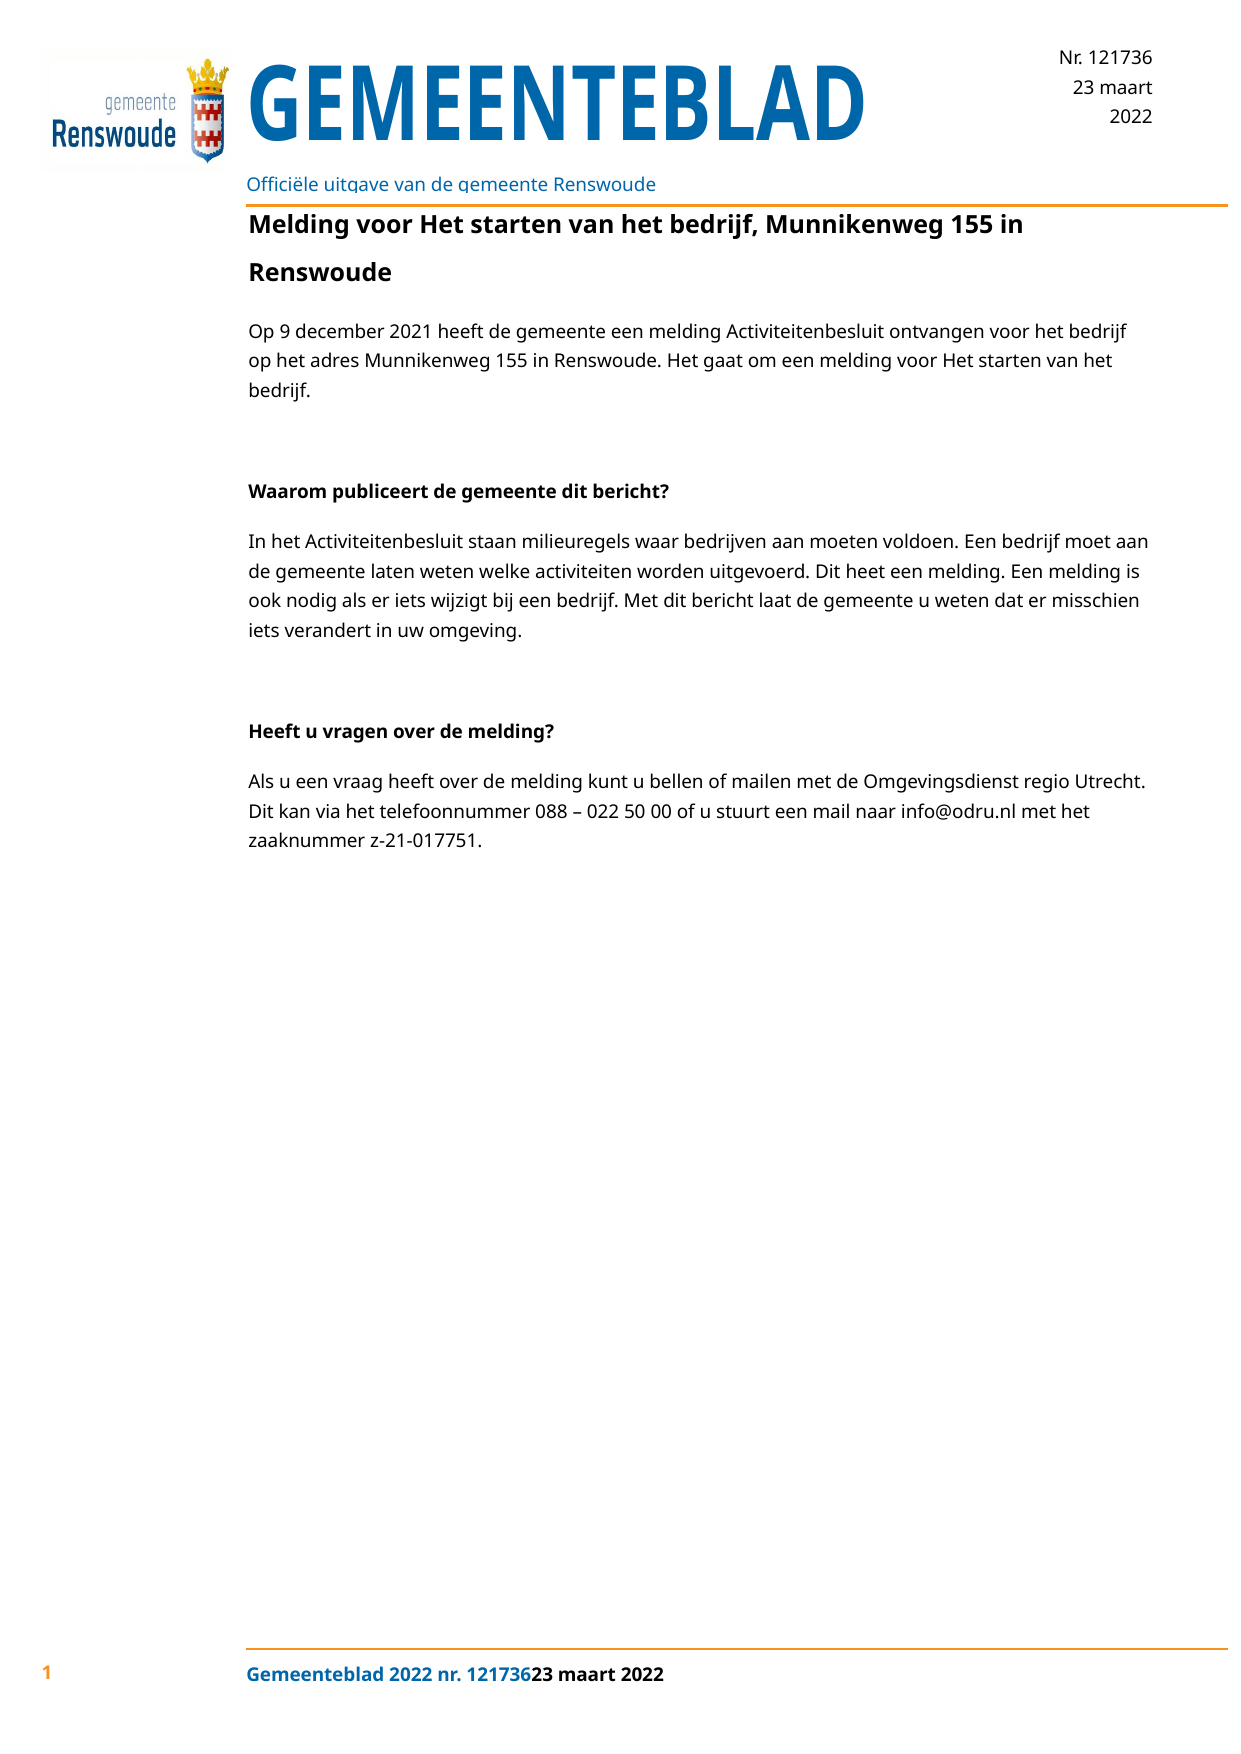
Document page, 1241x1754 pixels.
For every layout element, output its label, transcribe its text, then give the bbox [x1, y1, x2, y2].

picture [41, 47, 231, 172]
text Als u een vraag heeft over de melding kunt u bellen of mailen met de Omgevingsdienst regio Utrecht. Dit kan via het telefoonnummer 088 – 022 50 00 of u stuurt een mail naar info@odru.nl met het zaaknummer z-21-017751. [248, 768, 1152, 853]
text Melding voor Het starten van het bedrijf, Munnikenweg 155 in Renswoude [248, 207, 1152, 288]
text Heeft u vragen over de melding? [248, 718, 1152, 744]
text In het Activiteitenbesluit staan milieuregels waar bedrijven aan moeten voldoen. Een bedrijf moet aan de gemeente laten weten welke activiteiten worden uitgevoerd. Dit heet een melding. Een melding is ook nodig als er iets wijzigt bij een bedrijf. Met dit bericht laat de gemeente u weten dat er misschien iets verandert in uw omgeving. [248, 528, 1152, 643]
text Waarom publiceert de gemeente dit bericht? [248, 478, 1152, 504]
text Op 9 december 2021 heeft de gemeente een melding Activiteitenbesluit ontvangen voor het bedrijf op het adres Munnikenweg 155 in Renswoude. Het gaat om een melding voor Het starten van het bedrijf. [248, 318, 1152, 403]
